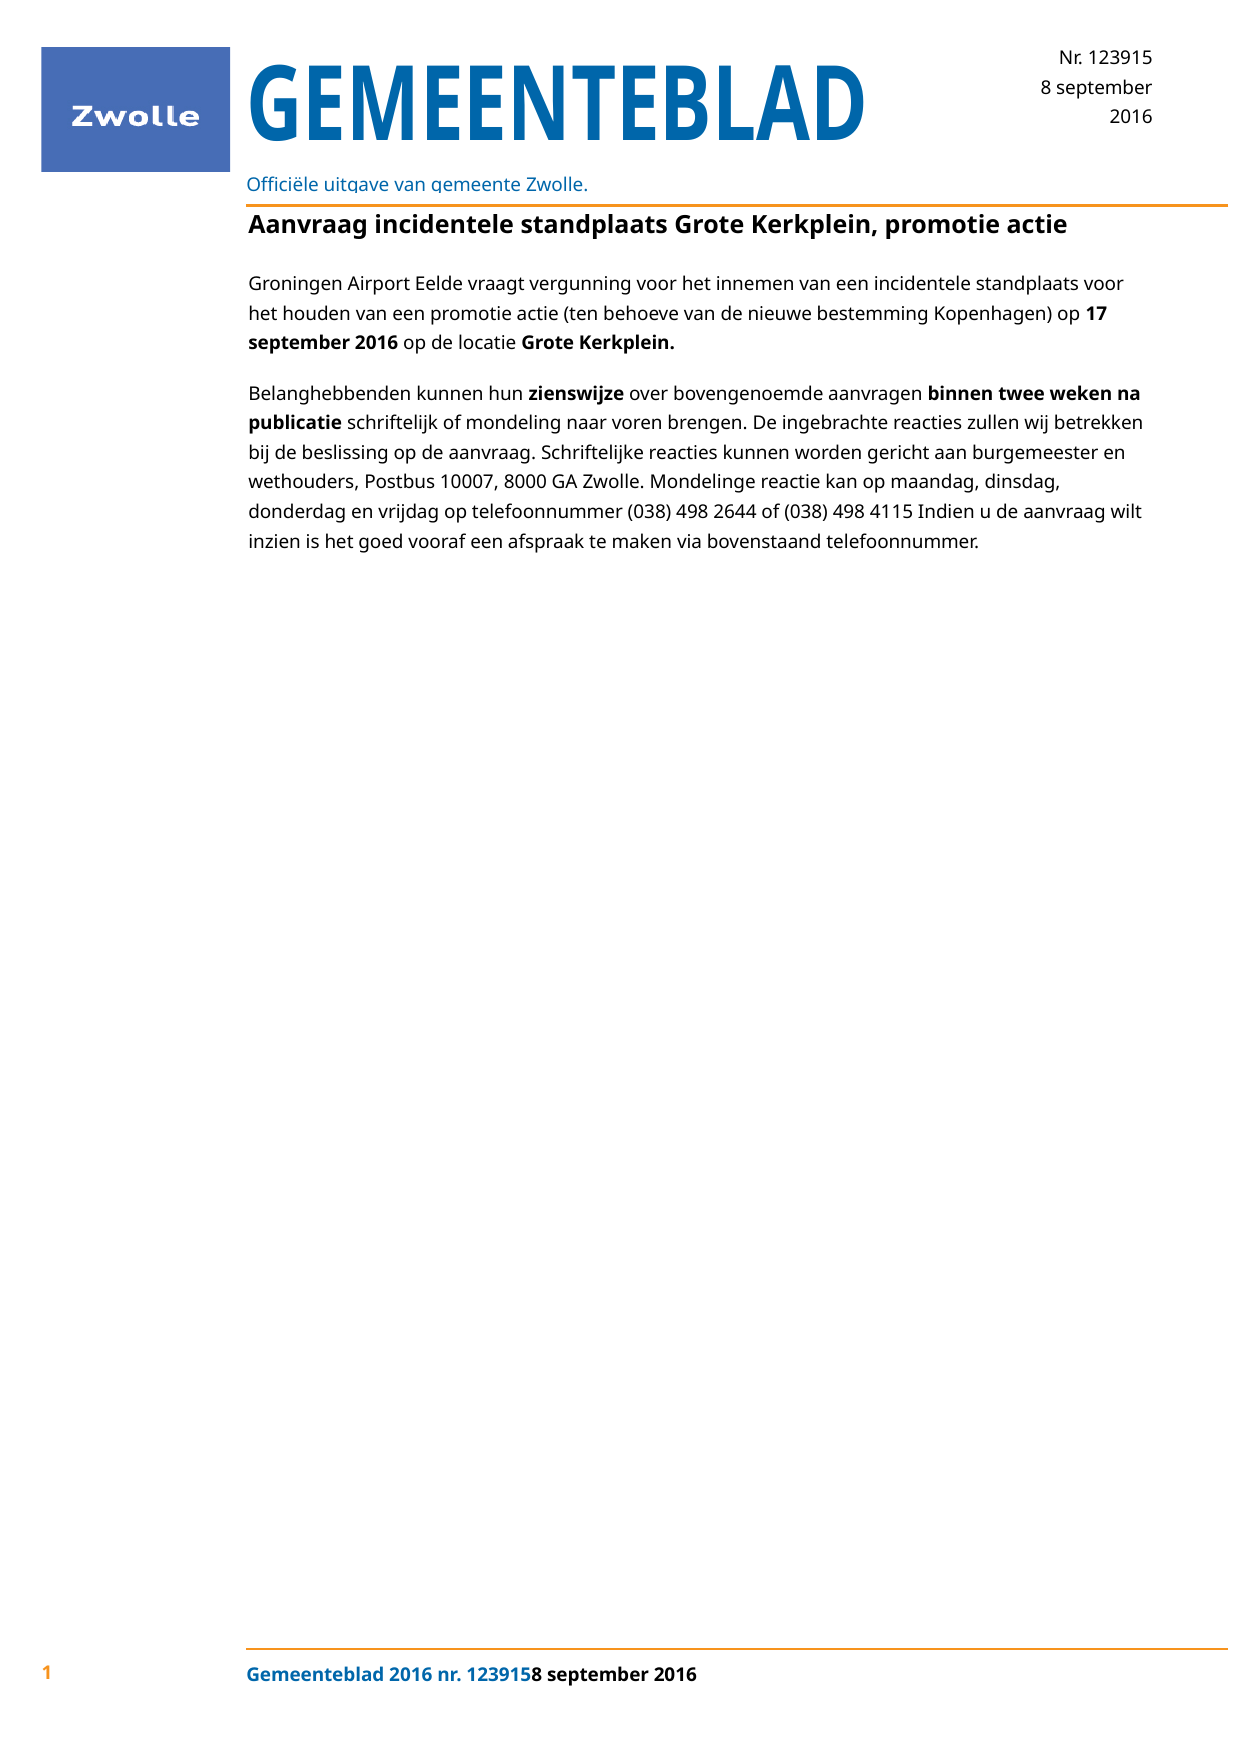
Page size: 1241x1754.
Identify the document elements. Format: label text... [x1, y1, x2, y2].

text Groningen Airport Eelde vraagt vergunning voor het innemen van een incidentele standplaats voor het houden van een promotie actie (ten behoeve van de nieuwe bestemming Kopenhagen) op 17 september 2016 op de locatie Grote Kerkplein. [248, 270, 1152, 355]
text Belanghebbenden kunnen hun zienswijze over bovengenoemde aanvragen binnen twee weken na publicatie schriftelijk of mondeling naar voren brengen. De ingebrachte reacties zullen wij betrekken bij de beslissing op de aanvraag. Schriftelijke reacties kunnen worden gericht aan burgemeester en wethouders, Postbus 10007, 8000 GA Zwolle. Mondelinge reactie kan op maandag, dinsdag, donderdag en vrijdag op telefoonnummer (038) 498 2644 of (038) 498 4115 Indien u de aanvraag wilt inzien is het goed vooraf een afspraak te maken via bovenstaand telefoonnummer. [248, 380, 1152, 553]
text Aanvraag incidentele standplaats Grote Kerkplein, promotie actie [248, 207, 1152, 241]
picture [41, 47, 231, 172]
